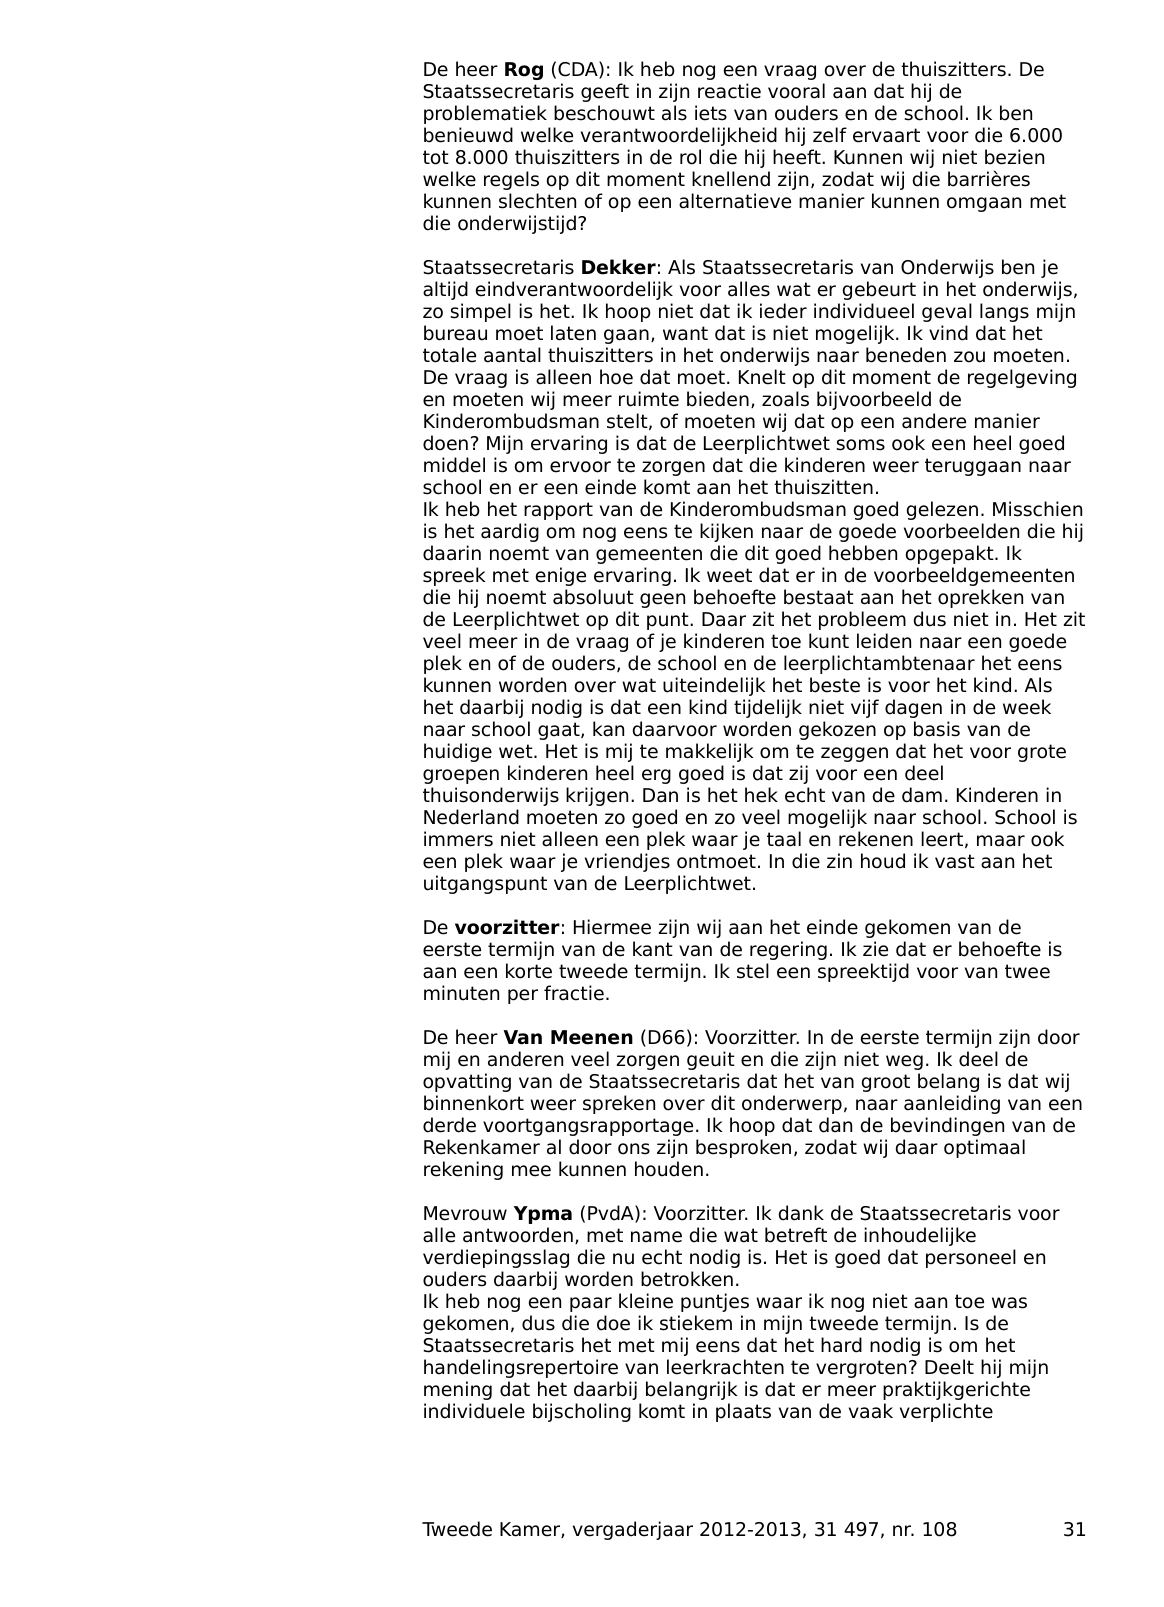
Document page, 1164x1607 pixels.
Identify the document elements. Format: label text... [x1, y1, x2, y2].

text Mevrouw Ypma (PvdA): Voorzitter. Ik dank de Staatssecretaris voor alle antwoorden, met name die wat betreft de inhoudelijke verdiepingsslag die nu echt nodig is. Het is goed dat personeel en ouders daarbij worden betrokken. [422, 1203, 1087, 1291]
text Ik heb nog een paar kleine puntjes waar ik nog niet aan toe was gekomen, dus die doe ik stiekem in mijn tweede termijn. Is de Staatssecretaris het met mij eens dat het hard nodig is om het handelingsrepertoire van leerkrachten te vergroten? Deelt hij mijn mening dat het daarbij belangrijk is dat er meer praktijkgerichte individuele bijscholing komt in plaats van de vaak verplichte [422, 1291, 1087, 1423]
text Ik heb het rapport van de Kinderombudsman goed gelezen. Misschien is het aardig om nog eens te kijken naar de goede voorbeelden die hij daarin noemt van gemeenten die dit goed hebben opgepakt. Ik spreek met enige ervaring. Ik weet dat er in de voorbeeldgemeenten die hij noemt absoluut geen behoefte bestaat aan het oprekken van de Leerplichtwet op dit punt. Daar zit het probleem dus niet in. Het zit veel meer in de vraag of je kinderen toe kunt leiden naar een goede plek en of de ouders, de school en de leerplichtambtenaar het eens kunnen worden over wat uiteindelijk het beste is voor het kind. Als het daarbij nodig is dat een kind tijdelijk niet vijf dagen in de week naar school gaat, kan daarvoor worden gekozen op basis van de huidige wet. Het is mij te makkelijk om te zeggen dat het voor grote groepen kinderen heel erg goed is dat zij voor een deel thuisonderwijs krijgen. Dan is het hek echt van de dam. Kinderen in Nederland moeten zo goed en zo veel mogelijk naar school. School is immers niet alleen een plek waar je taal en rekenen leert, maar ook een plek waar je vriendjes ontmoet. In die zin houd ik vast aan het uitgangspunt van de Leerplichtwet. [422, 499, 1087, 894]
text De heer Rog (CDA): Ik heb nog een vraag over de thuiszitters. De Staatssecretaris geeft in zijn reactie vooral aan dat hij de problematiek beschouwt als iets van ouders en de school. Ik ben benieuwd welke verantwoordelijkheid hij zelf ervaart voor die 6.000 tot 8.000 thuiszitters in de rol die hij heeft. Kunnen wij niet bezien welke regels op dit moment knellend zijn, zodat wij die barrières kunnen slechten of op een alternatieve manier kunnen omgaan met die onderwijstijd? [422, 59, 1087, 235]
text De heer Van Meenen (D66): Voorzitter. In de eerste termijn zijn door mij en anderen veel zorgen geuit en die zijn niet weg. Ik deel de opvatting van de Staatssecretaris dat het van groot belang is dat wij binnenkort weer spreken over dit onderwerp, naar aanleiding van een derde voortgangsrapportage. Ik hoop dat dan de bevindingen van de Rekenkamer al door ons zijn besproken, zodat wij daar optimaal rekening mee kunnen houden. [422, 1027, 1087, 1181]
text De voorzitter: Hiermee zijn wij aan het einde gekomen van de eerste termijn van de kant van de regering. Ik zie dat er behoefte is aan een korte tweede termijn. Ik stel een spreektijd voor van twee minuten per fractie. [422, 917, 1087, 1004]
text Staatssecretaris Dekker: Als Staatssecretaris van Onderwijs ben je altijd eindverantwoordelijk voor alles wat er gebeurt in het onderwijs, zo simpel is het. Ik hoop niet dat ik ieder individueel geval langs mijn bureau moet laten gaan, want dat is niet mogelijk. Ik vind dat het totale aantal thuiszitters in het onderwijs naar beneden zou moeten. De vraag is alleen hoe dat moet. Knelt op dit moment de regelgeving en moeten wij meer ruimte bieden, zoals bijvoorbeeld de Kinderombudsman stelt, of moeten wij dat op een andere manier doen? Mijn ervaring is dat de Leerplichtwet soms ook een heel goed middel is om ervoor te zorgen dat die kinderen weer teruggaan naar school en er een einde komt aan het thuiszitten. [422, 257, 1087, 499]
